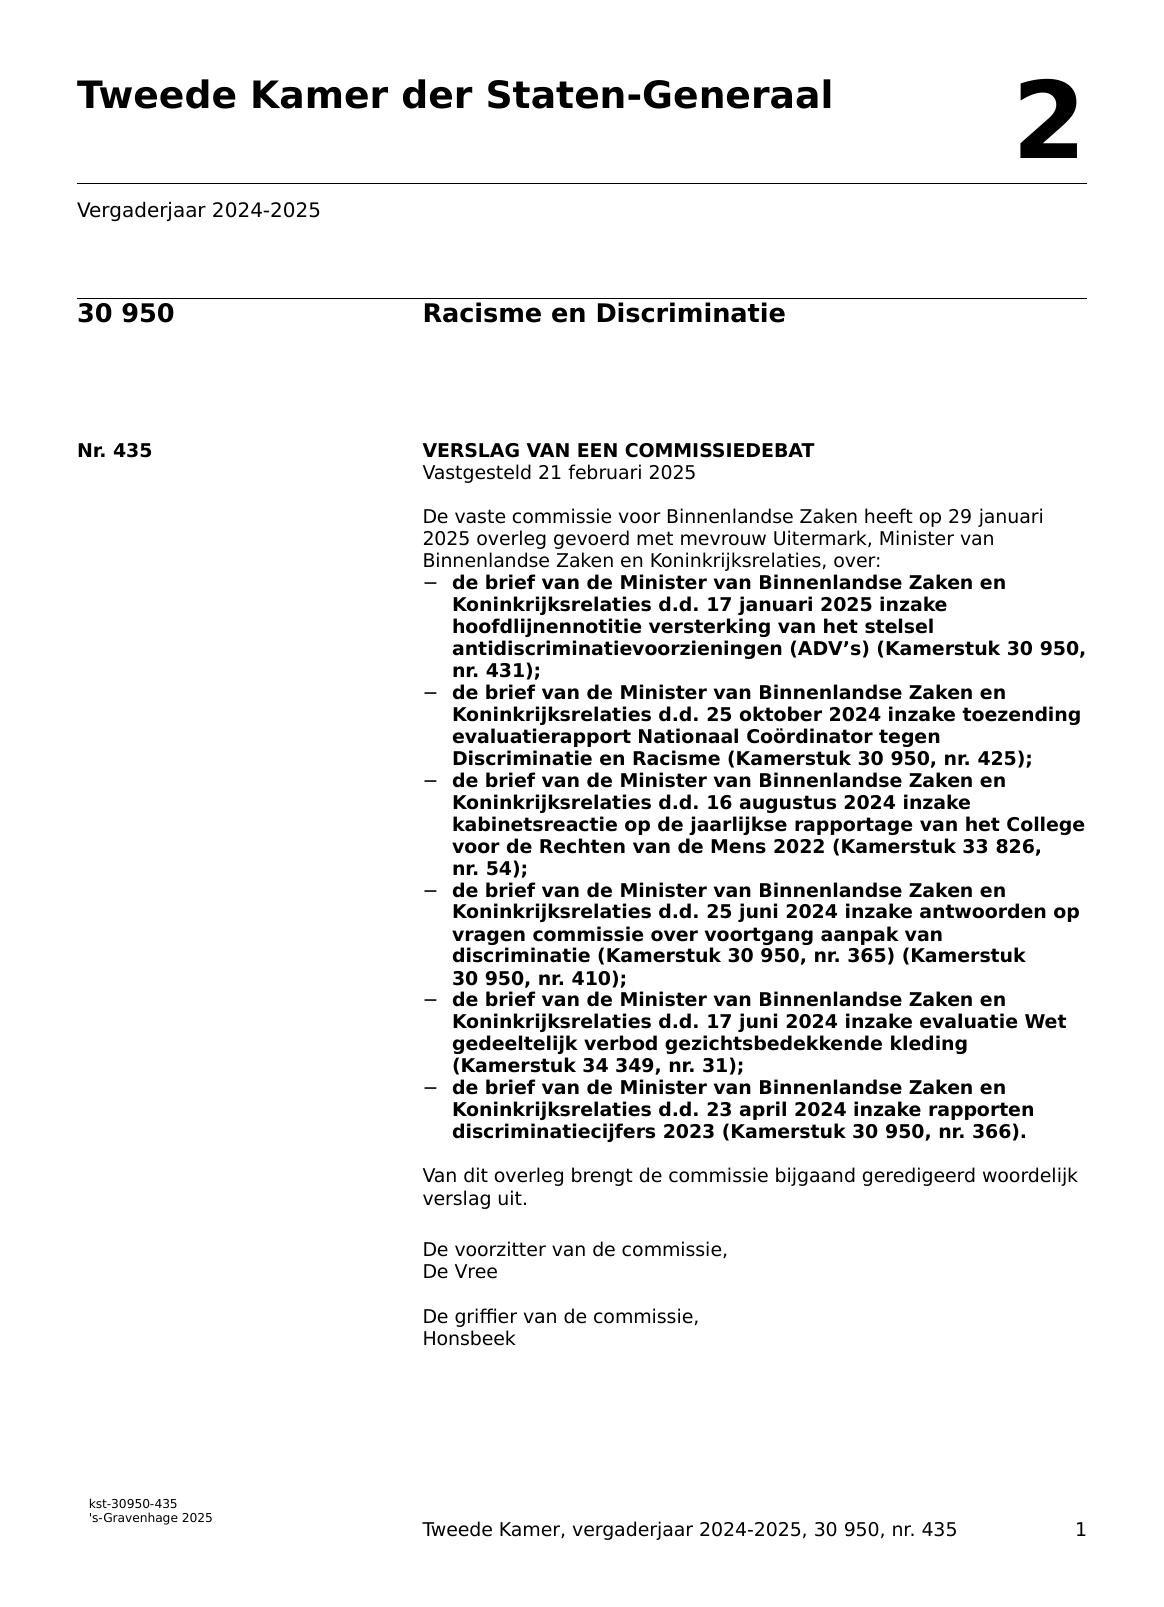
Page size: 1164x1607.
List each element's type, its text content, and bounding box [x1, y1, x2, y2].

text − de brief van de Minister van Binnenlandse Zaken en Koninkrijksrelaties d.d. 17 januari 2025 inzake hoofdlijnennotitie versterking van het stelsel antidiscriminatievoorzieningen (ADV’s) (Kamerstuk 30 950, nr. 431); [422, 572, 1087, 682]
text − de brief van de Minister van Binnenlandse Zaken en Koninkrijksrelaties d.d. 25 juni 2024 inzake antwoorden op vragen commissie over voortgang aanpak van discriminatie (Kamerstuk 30 950, nr. 365) (Kamerstuk 30 950, nr. 410); [422, 879, 1087, 989]
table_header Tweede Kamer der Staten-Generaal [77, 59, 886, 183]
table_header 2 [886, 59, 1087, 183]
subtitle 30 950 Racisme en Discriminatie [77, 299, 1087, 329]
text Van dit overleg brengt de commissie bijgaand geredigeerd woordelijk verslag uit. [422, 1165, 1087, 1209]
text De griffier van de commissie, Honsbeek [422, 1306, 1087, 1349]
text kst-30950-435 [88, 1497, 323, 1511]
text De vaste commissie voor Binnenlandse Zaken heeft op 29 januari 2025 overleg gevoerd met mevrouw Uitermark, Minister van Binnenlandse Zaken en Koninkrijksrelaties, over: [422, 506, 1087, 572]
text − de brief van de Minister van Binnenlandse Zaken en Koninkrijksrelaties d.d. 17 juni 2024 inzake evaluatie Wet gedeeltelijk verbod gezichtsbedekkende kleding (Kamerstuk 34 349, nr. 31); [422, 989, 1087, 1077]
text − de brief van de Minister van Binnenlandse Zaken en Koninkrijksrelaties d.d. 25 oktober 2024 inzake toezending evaluatierapport Nationaal Coördinator tegen Discriminatie en Racisme (Kamerstuk 30 950, nr. 425); [422, 682, 1087, 769]
text De voorzitter van de commissie, De Vree [422, 1239, 1087, 1283]
text − de brief van de Minister van Binnenlandse Zaken en Koninkrijksrelaties d.d. 23 april 2024 inzake rapporten discriminatiecijfers 2023 (Kamerstuk 30 950, nr. 366). [422, 1077, 1087, 1143]
table_cell Vergaderjaar 2024-2025 [77, 184, 1087, 298]
text − de brief van de Minister van Binnenlandse Zaken en Koninkrijksrelaties d.d. 16 augustus 2024 inzake kabinetsreactie op de jaarlijkse rapportage van het College voor de Rechten van de Mens 2022 (Kamerstuk 33 826, nr. 54); [422, 769, 1087, 879]
text 's-Gravenhage 2025 [88, 1511, 323, 1525]
text Vastgesteld 21 februari 2025 [422, 462, 1087, 484]
subtitle Nr. 435 VERSLAG VAN EEN COMMISSIEDEBAT [77, 440, 1087, 462]
